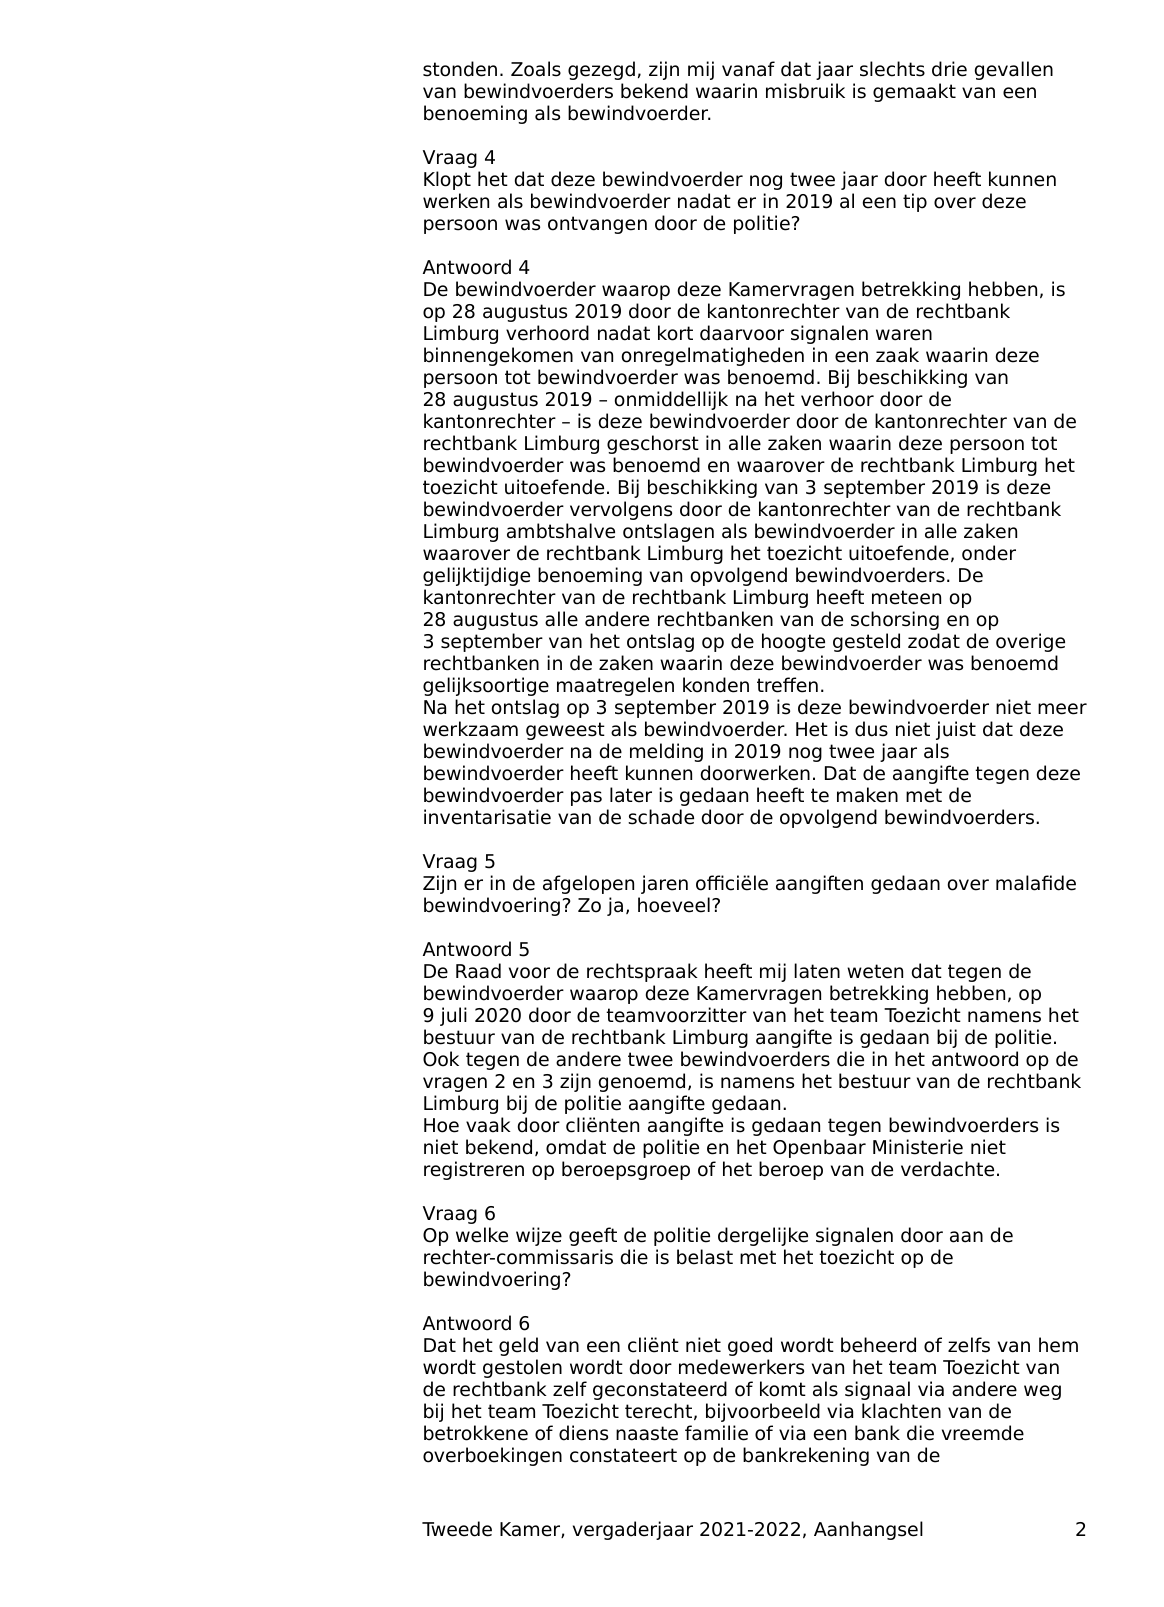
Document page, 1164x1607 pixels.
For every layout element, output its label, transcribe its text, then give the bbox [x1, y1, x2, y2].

text Vraag 5 [422, 851, 1087, 873]
text Klopt het dat deze bewindvoerder nog twee jaar door heeft kunnen werken als bewindvoerder nadat er in 2019 al een tip over deze persoon was ontvangen door de politie? [422, 169, 1087, 235]
text Na het ontslag op 3 september 2019 is deze bewindvoerder niet meer werkzaam geweest als bewindvoerder. Het is dus niet juist dat deze bewindvoerder na de melding in 2019 nog twee jaar als bewindvoerder heeft kunnen doorwerken. Dat de aangifte tegen deze bewindvoerder pas later is gedaan heeft te maken met de inventarisatie van de schade door de opvolgend bewindvoerders. [422, 697, 1087, 829]
text Zijn er in de afgelopen jaren officiële aangiften gedaan over malafide bewindvoering? Zo ja, hoeveel? [422, 873, 1087, 917]
text Antwoord 5 [422, 939, 1087, 961]
text stonden. Zoals gezegd, zijn mij vanaf dat jaar slechts drie gevallen van bewindvoerders bekend waarin misbruik is gemaakt van een benoeming als bewindvoerder. [422, 59, 1087, 125]
text De Raad voor de rechtspraak heeft mij laten weten dat tegen de bewindvoerder waarop deze Kamervragen betrekking hebben, op 9 juli 2020 door de teamvoorzitter van het team Toezicht namens het bestuur van de rechtbank Limburg aangifte is gedaan bij de politie. Ook tegen de andere twee bewindvoerders die in het antwoord op de vragen 2 en 3 zijn genoemd, is namens het bestuur van de rechtbank Limburg bij de politie aangifte gedaan. [422, 961, 1087, 1115]
text Antwoord 6 [422, 1313, 1087, 1335]
text Dat het geld van een cliënt niet goed wordt beheerd of zelfs van hem wordt gestolen wordt door medewerkers van het team Toezicht van de rechtbank zelf geconstateerd of komt als signaal via andere weg bij het team Toezicht terecht, bijvoorbeeld via klachten van de betrokkene of diens naaste familie of via een bank die vreemde overboekingen constateert op de bankrekening van de [422, 1335, 1087, 1467]
text Vraag 4 [422, 147, 1087, 169]
text Antwoord 4 [422, 257, 1087, 279]
text Hoe vaak door cliënten aangifte is gedaan tegen bewindvoerders is niet bekend, omdat de politie en het Openbaar Ministerie niet registreren op beroepsgroep of het beroep van de verdachte. [422, 1115, 1087, 1181]
text De bewindvoerder waarop deze Kamervragen betrekking hebben, is op 28 augustus 2019 door de kantonrechter van de rechtbank Limburg verhoord nadat kort daarvoor signalen waren binnengekomen van onregelmatigheden in een zaak waarin deze persoon tot bewindvoerder was benoemd. Bij beschikking van 28 augustus 2019 – onmiddellijk na het verhoor door de kantonrechter – is deze bewindvoerder door de kantonrechter van de rechtbank Limburg geschorst in alle zaken waarin deze persoon tot bewindvoerder was benoemd en waarover de rechtbank Limburg het toezicht uitoefende. Bij beschikking van 3 september 2019 is deze bewindvoerder vervolgens door de kantonrechter van de rechtbank Limburg ambtshalve ontslagen als bewindvoerder in alle zaken waarover de rechtbank Limburg het toezicht uitoefende, onder gelijktijdige benoeming van opvolgend bewindvoerders. De kantonrechter van de rechtbank Limburg heeft meteen op 28 augustus alle andere rechtbanken van de schorsing en op 3 september van het ontslag op de hoogte gesteld zodat de overige rechtbanken in de zaken waarin deze bewindvoerder was benoemd gelijksoortige maatregelen konden treffen. [422, 279, 1087, 697]
text Op welke wijze geeft de politie dergelijke signalen door aan de rechter-commissaris die is belast met het toezicht op de bewindvoering? [422, 1225, 1087, 1291]
text Vraag 6 [422, 1203, 1087, 1225]
